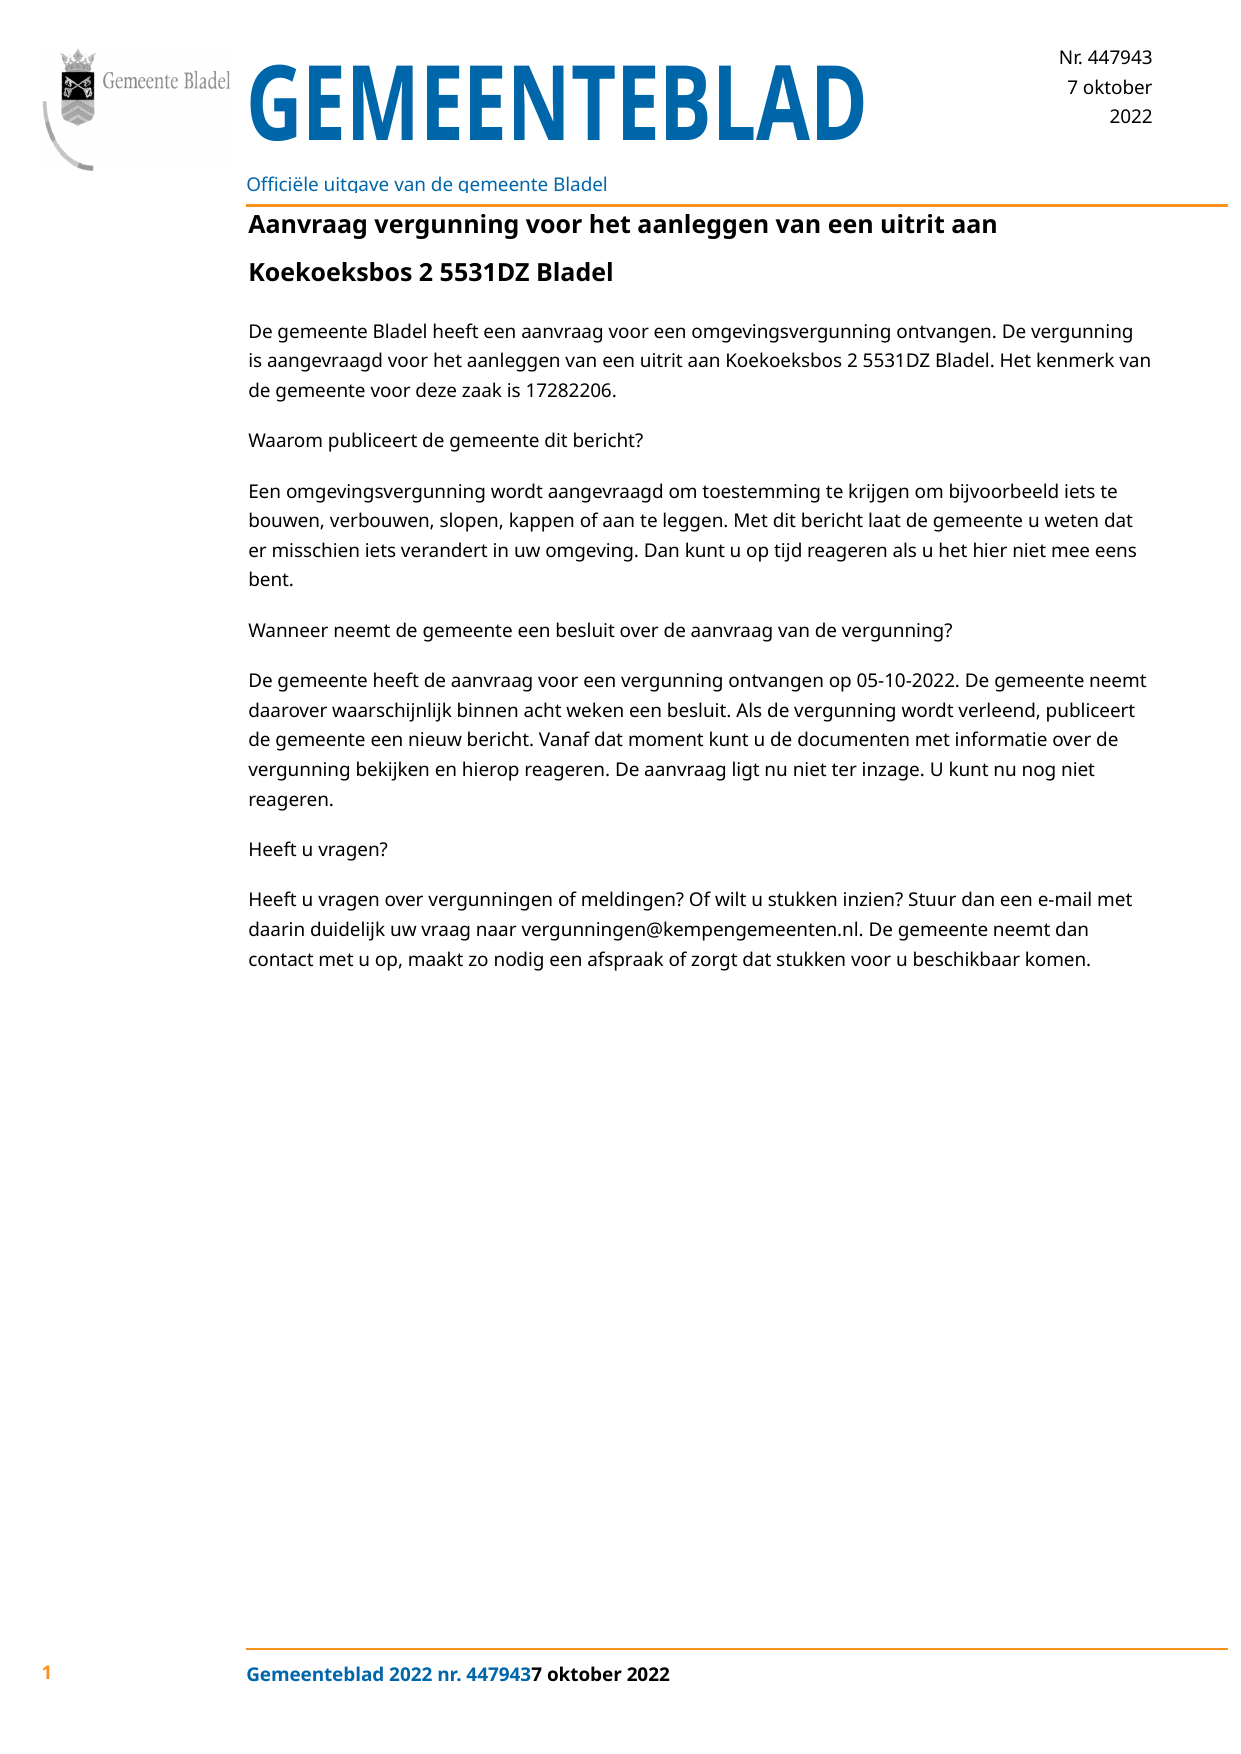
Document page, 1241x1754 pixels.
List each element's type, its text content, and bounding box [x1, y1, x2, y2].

text Heeft u vragen? [248, 836, 1152, 862]
text Een omgevingsvergunning wordt aangevraagd om toestemming te krijgen om bijvoorbeeld iets te bouwen, verbouwen, slopen, kappen of aan te leggen. Met dit bericht laat de gemeente u weten dat er misschien iets verandert in uw omgeving. Dan kunt u op tijd reageren als u het hier niet mee eens bent. [248, 478, 1152, 592]
picture [41, 47, 231, 172]
text Aanvraag vergunning voor het aanleggen van een uitrit aan Koekoeksbos 2 5531DZ Bladel [248, 207, 1152, 288]
text Waarom publiceert de gemeente dit bericht? [248, 427, 1152, 453]
text Wanneer neemt de gemeente een besluit over de aanvraag van de vergunning? [248, 617, 1152, 643]
text De gemeente heeft de aanvraag voor een vergunning ontvangen op 05-10-2022. De gemeente neemt daarover waarschijnlijk binnen acht weken een besluit. Als de vergunning wordt verleend, publiceert de gemeente een nieuw bericht. Vanaf dat moment kunt u de documenten met informatie over de vergunning bekijken en hierop reageren. De aanvraag ligt nu niet ter inzage. U kunt nu nog niet reageren. [248, 667, 1152, 812]
text Heeft u vragen over vergunningen of meldingen? Of wilt u stukken inzien? Stuur dan een e-mail met daarin duidelijk uw vraag naar vergunningen@kempengemeenten.nl. De gemeente neemt dan contact met u op, maakt zo nodig een afspraak of zorgt dat stukken voor u beschikbaar komen. [248, 887, 1152, 972]
text De gemeente Bladel heeft een aanvraag voor een omgevingsvergunning ontvangen. De vergunning is aangevraagd voor het aanleggen van een uitrit aan Koekoeksbos 2 5531DZ Bladel. Het kenmerk van de gemeente voor deze zaak is 17282206. [248, 318, 1152, 403]
